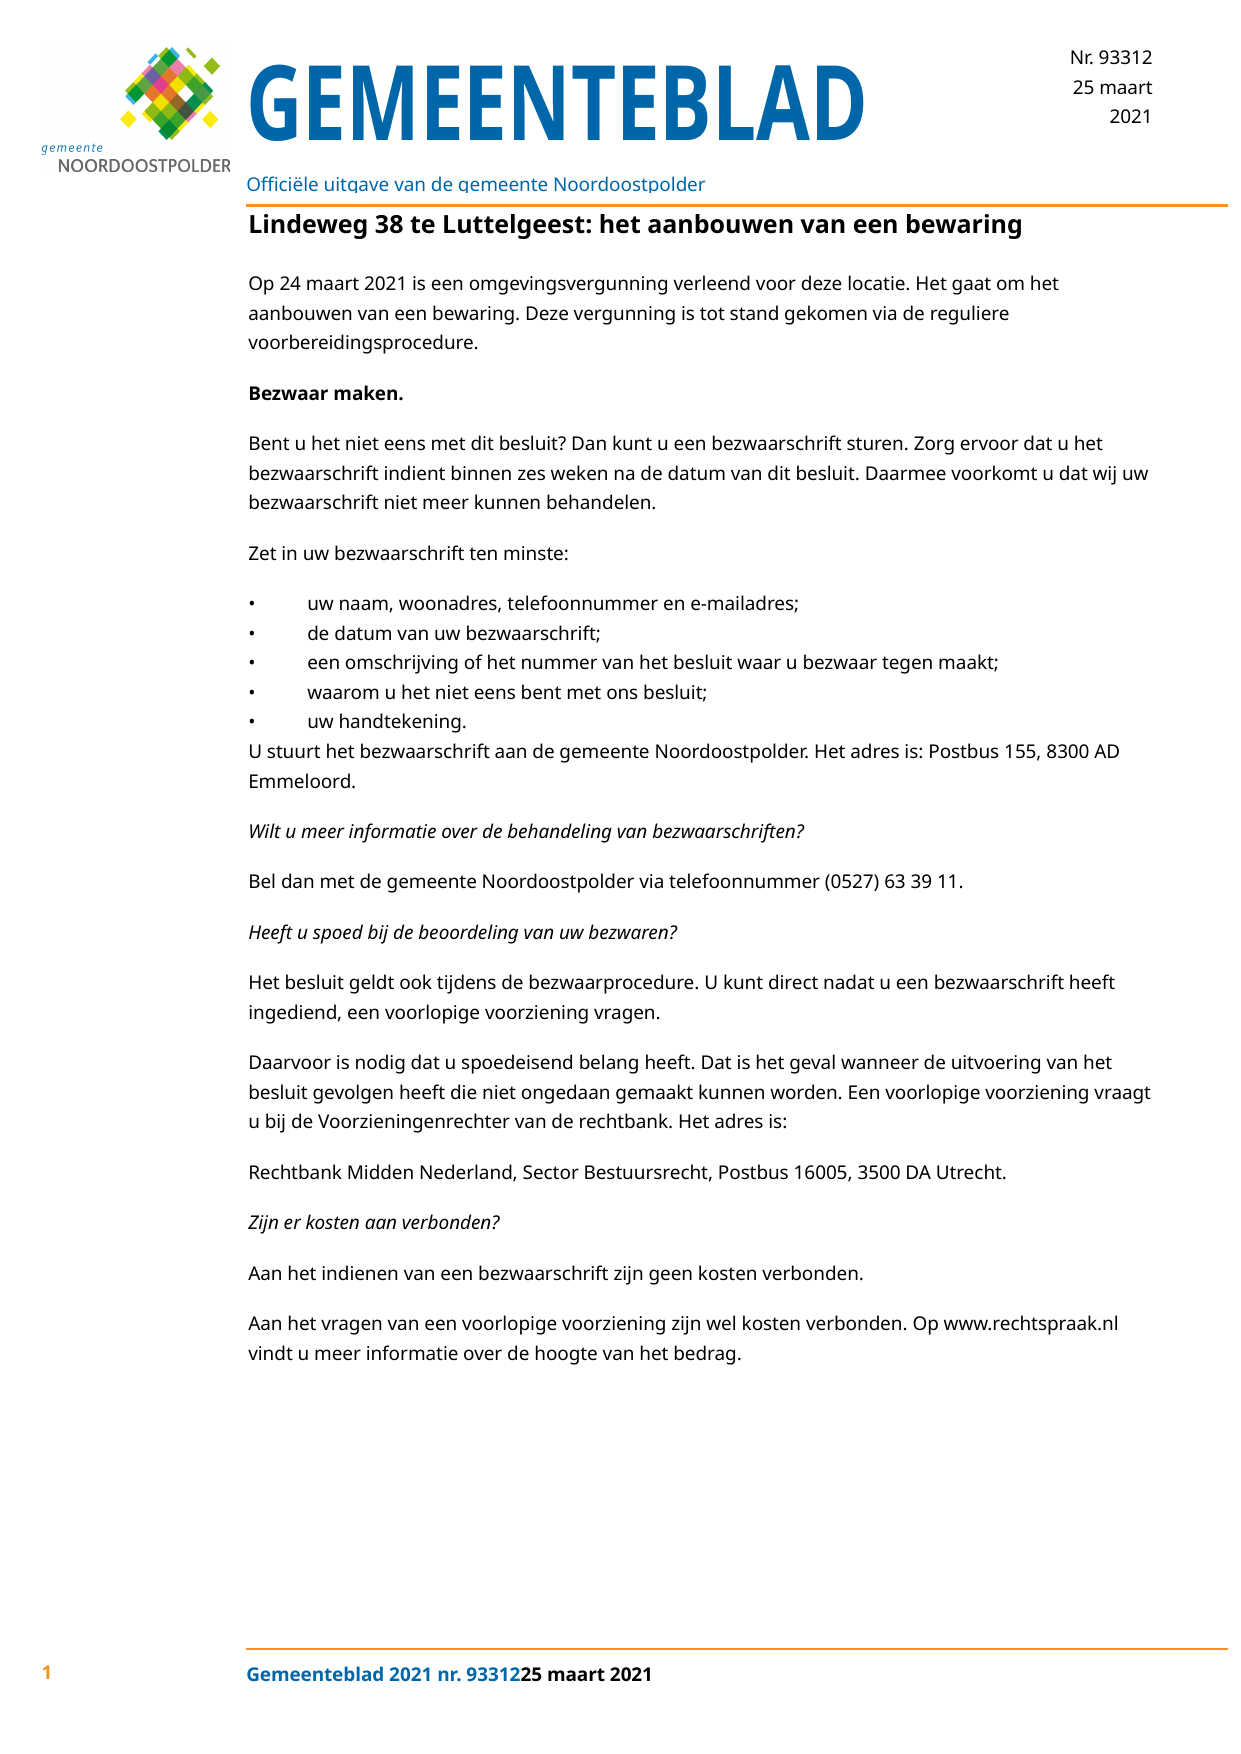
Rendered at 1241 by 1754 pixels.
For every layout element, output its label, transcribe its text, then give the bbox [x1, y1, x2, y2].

text U stuurt het bezwaarschrift aan de gemeente Noordoostpolder. Het adres is: Postbus 155, 8300 AD Emmeloord. [248, 738, 1152, 793]
text Lindeweg 38 te Luttelgeest: het aanbouwen van een bewaring [248, 207, 1152, 241]
text Bent u het niet eens met dit besluit? Dan kunt u een bezwaarschrift sturen. Zorg ervoor dat u het bezwaarschrift indient binnen zes weken na de datum van dit besluit. Daarmee voorkomt u dat wij uw bezwaarschrift niet meer kunnen behandelen. [248, 430, 1152, 515]
text Rechtbank Midden Nederland, Sector Bestuursrecht, Postbus 16005, 3500 DA Utrecht. [248, 1159, 1152, 1185]
text Zijn er kosten aan verbonden? [248, 1209, 1152, 1235]
text Bezwaar maken. [248, 380, 1152, 406]
text Aan het vragen van een voorlopige voorziening zijn wel kosten verbonden. Op www.rechtspraak.nl vindt u meer informatie over de hoogte van het bedrag. [248, 1310, 1152, 1366]
text Wilt u meer informatie over de behandeling van bezwaarschriften? [248, 818, 1152, 844]
text Zet in uw bezwaarschrift ten minste: [248, 540, 1152, 566]
picture [41, 47, 231, 172]
text Daarvoor is nodig dat u spoedeisend belang heeft. Dat is het geval wanneer de uitvoering van het besluit gevolgen heeft die niet ongedaan gemaakt kunnen worden. Een voorlopige voorziening vraagt u bij de Voorzieningenrechter van de rechtbank. Het adres is: [248, 1049, 1152, 1134]
text Heeft u spoed bij de beoordeling van uw bezwaren? [248, 919, 1152, 945]
list een omschrijving of het nummer van het besluit waar u bezwaar tegen maakt; [248, 649, 1152, 675]
list de datum van uw bezwaarschrift; [248, 620, 1152, 646]
list uw handtekening. [248, 709, 1152, 734]
list uw naam, woonadres, telefoonnummer en e-mailadres; [248, 590, 1152, 616]
text Aan het indienen van een bezwaarschrift zijn geen kosten verbonden. [248, 1260, 1152, 1286]
text Het besluit geldt ook tijdens de bezwaarprocedure. U kunt direct nadat u een bezwaarschrift heeft ingediend, een voorlopige voorziening vragen. [248, 969, 1152, 1025]
list waarom u het niet eens bent met ons besluit; [248, 679, 1152, 705]
text Bel dan met de gemeente Noordoostpolder via telefoonnummer (0527) 63 39 11. [248, 869, 1152, 894]
text Op 24 maart 2021 is een omgevingsvergunning verleend voor deze locatie. Het gaat om het aanbouwen van een bewaring. Deze vergunning is tot stand gekomen via de reguliere voorbereidingsprocedure. [248, 270, 1152, 355]
